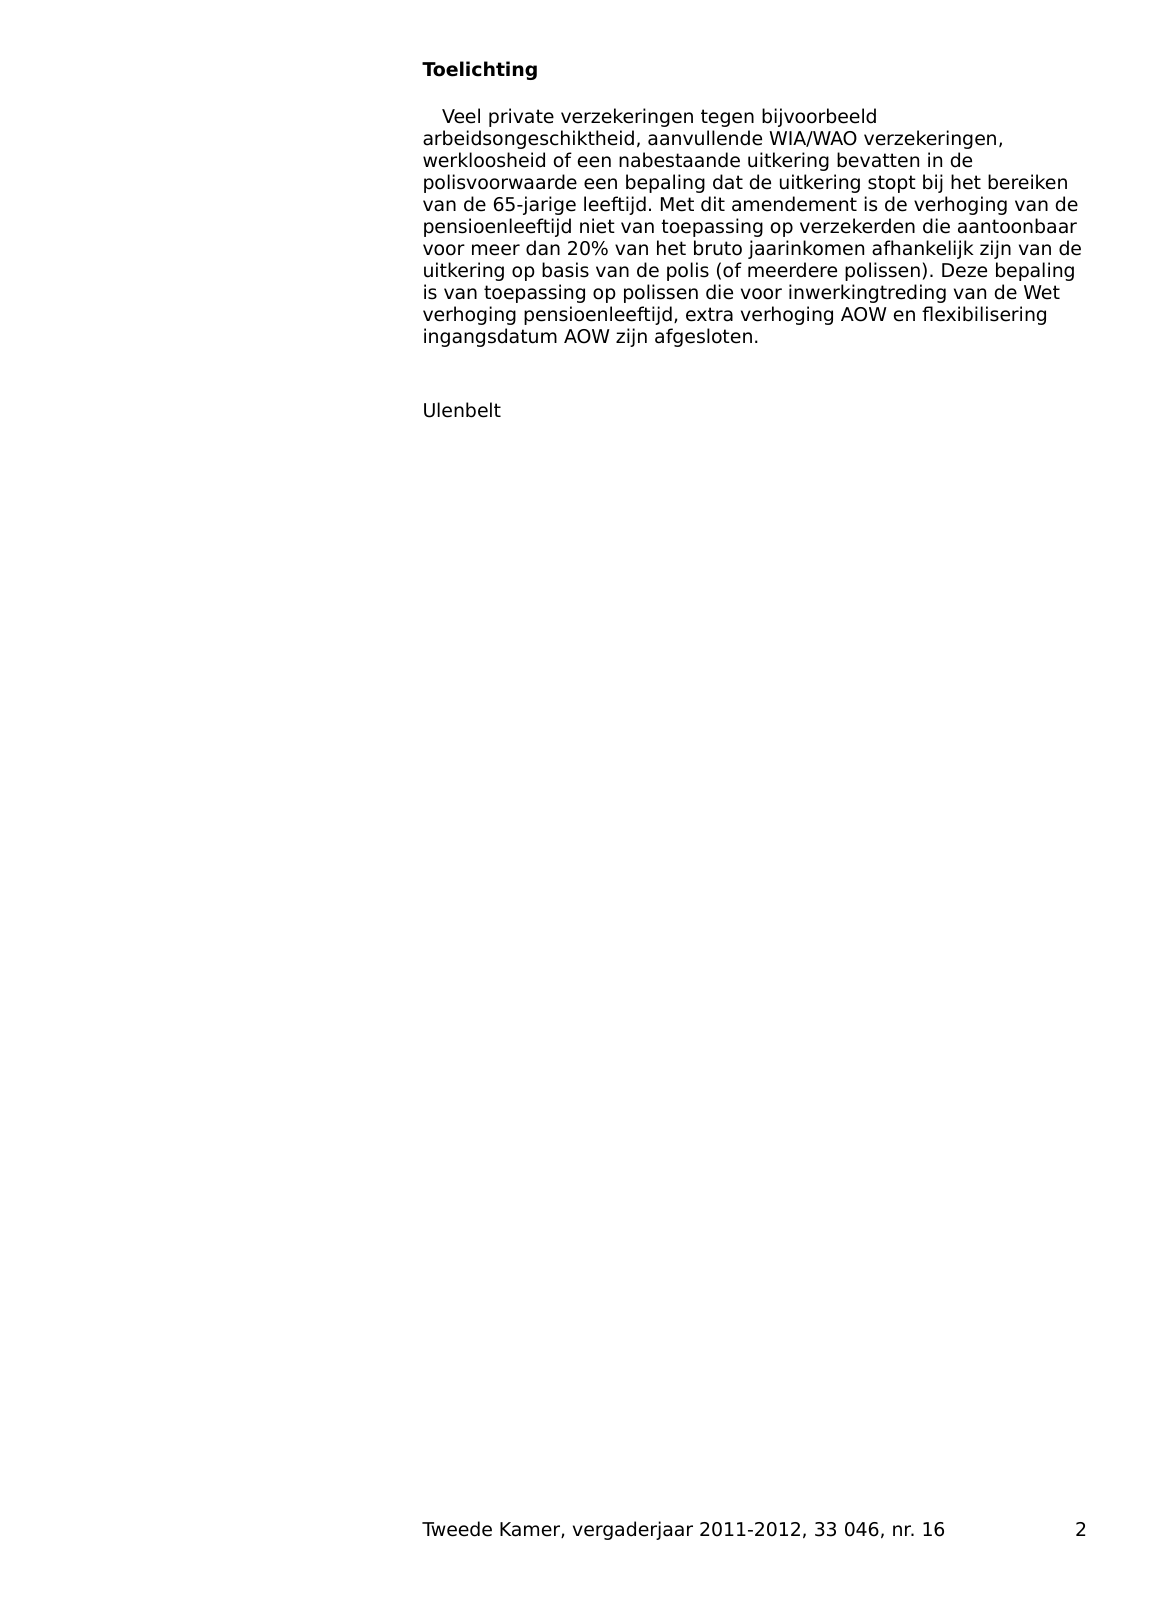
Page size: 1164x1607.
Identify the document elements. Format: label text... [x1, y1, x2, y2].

subtitle Toelichting [422, 59, 1087, 81]
text Ulenbelt [422, 378, 1087, 422]
text Veel private verzekeringen tegen bijvoorbeeld arbeidsongeschiktheid, aanvullende WIA/WAO verzekeringen, werkloosheid of een nabestaande uitkering bevatten in de polisvoorwaarde een bepaling dat de uitkering stopt bij het bereiken van de 65-jarige leeftijd. Met dit amendement is de verhoging van de pensioenleeftijd niet van toepassing op verzekerden die aantoonbaar voor meer dan 20% van het bruto jaarinkomen afhankelijk zijn van de uitkering op basis van de polis (of meerdere polissen). Deze bepaling is van toepassing op polissen die voor inwerkingtreding van de Wet verhoging pensioenleeftijd, extra verhoging AOW en flexibilisering ingangsdatum AOW zijn afgesloten. [422, 106, 1087, 348]
